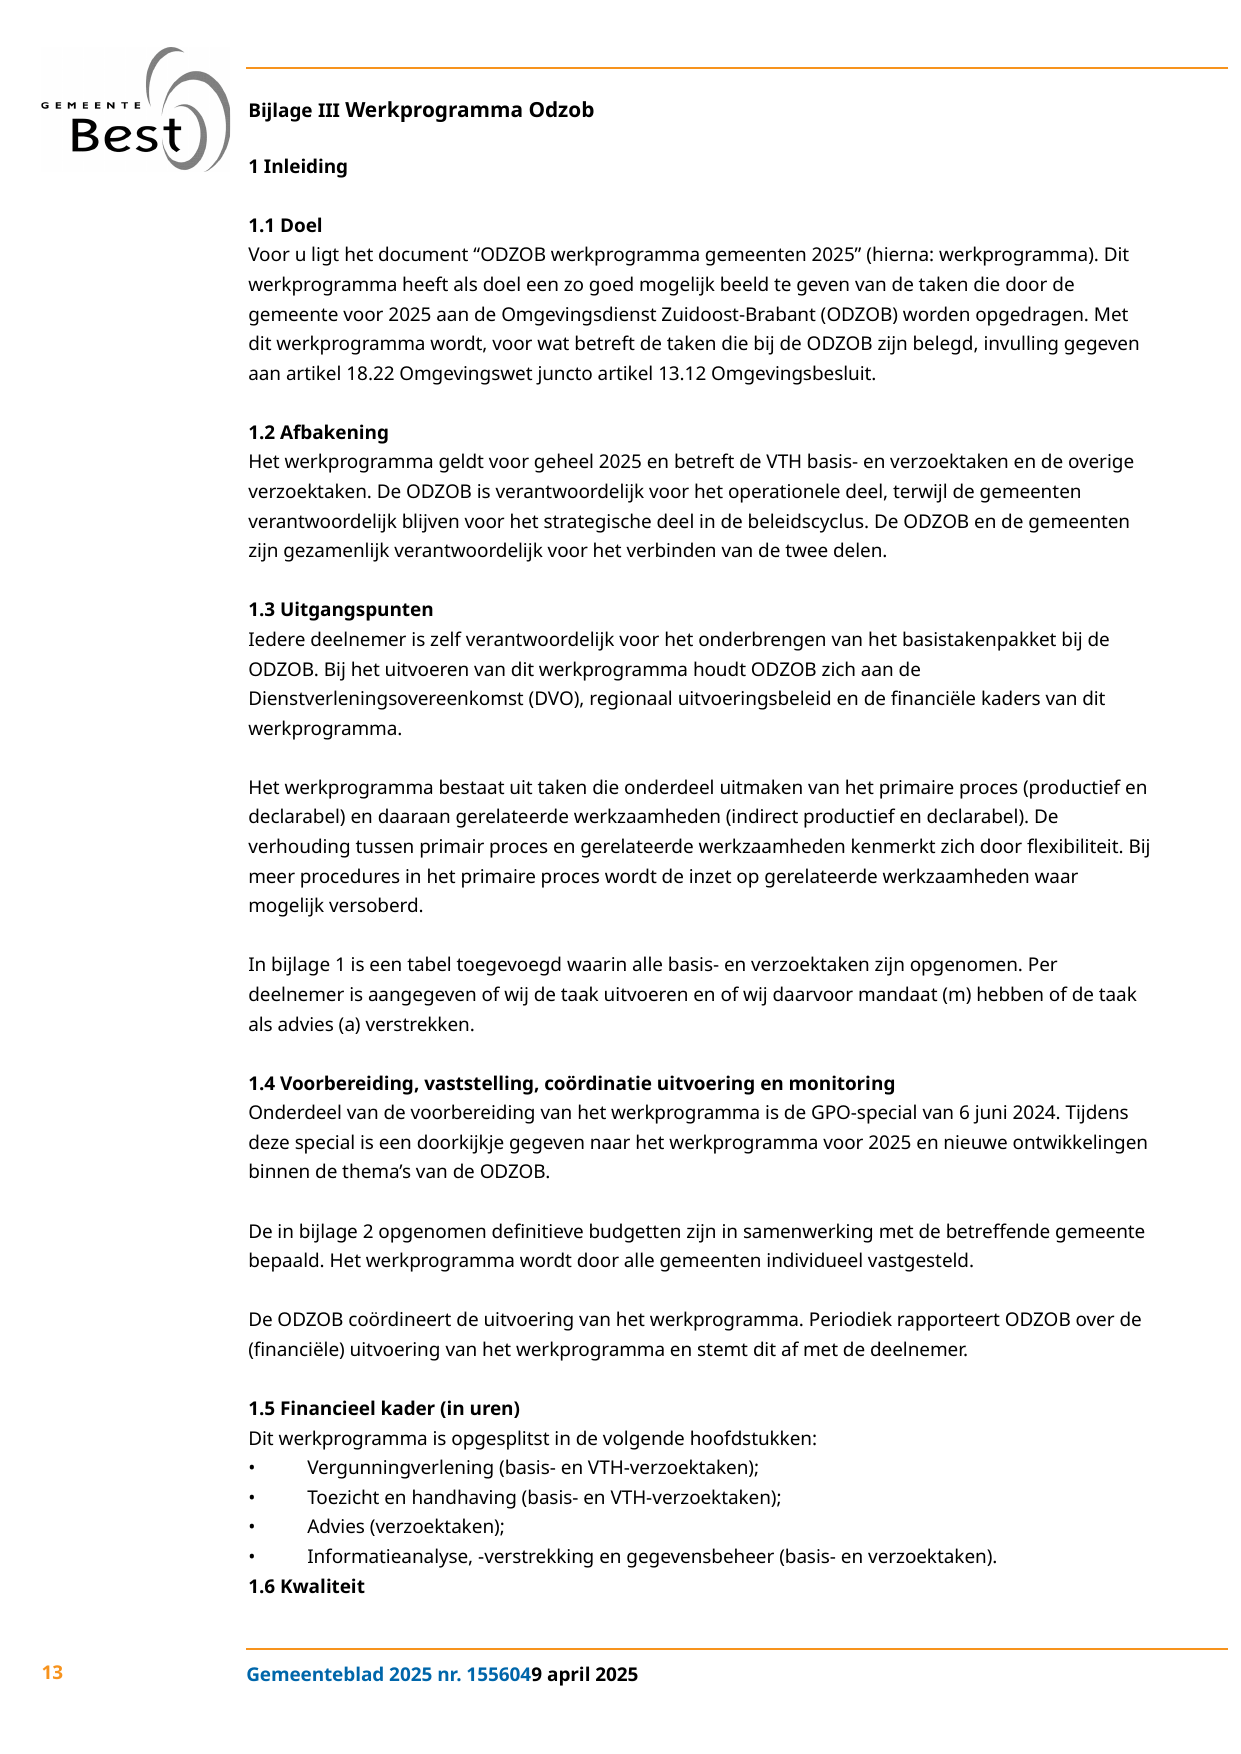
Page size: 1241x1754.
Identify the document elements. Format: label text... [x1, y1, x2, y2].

list Vergunningverlening (basis- en VTH-verzoektaken); [248, 1454, 1152, 1480]
text Het werkprogramma bestaat uit taken die onderdeel uitmaken van het primaire proces (productief en declarabel) en daaraan gerelateerde werkzaamheden (indirect productief en declarabel). De verhouding tussen primair proces en gerelateerde werkzaamheden kenmerkt zich door flexibiliteit. Bij meer procedures in het primaire proces wordt de inzet op gerelateerde werkzaamheden waar mogelijk versoberd. [248, 774, 1152, 918]
text Bijlage III Werkprogramma Odzob [248, 95, 1152, 123]
text 1.2 Afbakening [248, 419, 1152, 445]
text 1.5 Financieel kader (in uren) [248, 1395, 1152, 1421]
text Onderdeel van de voorbereiding van het werkprogramma is de GPO-special van 6 juni 2024. Tijdens deze special is een doorkijkje gegeven naar het werkprogramma voor 2025 en nieuwe ontwikkelingen binnen de thema’s van de ODZOB. [248, 1099, 1152, 1184]
text In bijlage 1 is een tabel toegevoegd waarin alle basis- en verzoektaken zijn opgenomen. Per deelnemer is aangegeven of wij de taak uitvoeren en of wij daarvoor mandaat (m) hebben of de taak als advies (a) verstrekken. [248, 952, 1152, 1037]
picture [41, 47, 231, 172]
text 1.3 Uitgangspunten [248, 597, 1152, 622]
list Informatieanalyse, -verstrekking en gegevensbeheer (basis- en verzoektaken). [248, 1543, 1152, 1569]
text De in bijlage 2 opgenomen definitieve budgetten zijn in samenwerking met de betreffende gemeente bepaald. Het werkprogramma wordt door alle gemeenten individueel vastgesteld. [248, 1218, 1152, 1273]
text Dit werkprogramma is opgesplitst in de volgende hoofdstukken: [248, 1425, 1152, 1451]
text Iedere deelnemer is zelf verantwoordelijk voor het onderbrengen van het basistakenpakket bij de ODZOB. Bij het uitvoeren van dit werkprogramma houdt ODZOB zich aan de Dienstverleningsovereenkomst (DVO), regionaal uitvoeringsbeleid en de financiële kaders van dit werkprogramma. [248, 626, 1152, 741]
text De ODZOB coördineert de uitvoering van het werkprogramma. Periodiek rapporteert ODZOB over de (financiële) uitvoering van het werkprogramma en stemt dit af met de deelnemer. [248, 1307, 1152, 1362]
text 1.6 Kwaliteit [248, 1573, 1152, 1599]
text Het werkprogramma geldt voor geheel 2025 en betreft de VTH basis- en verzoektaken en de overige verzoektaken. De ODZOB is verantwoordelijk voor het operationele deel, terwijl de gemeenten verantwoordelijk blijven voor het strategische deel in de beleidscyclus. De ODZOB en de gemeenten zijn gezamenlijk verantwoordelijk voor het verbinden van de twee delen. [248, 449, 1152, 563]
list Toezicht en handhaving (basis- en VTH-verzoektaken); [248, 1484, 1152, 1510]
text 1.1 Doel [248, 212, 1152, 238]
text 1 Inleiding [248, 153, 1152, 179]
text 1.4 Voorbereiding, vaststelling, coördinatie uitvoering en monitoring [248, 1070, 1152, 1096]
text Voor u ligt het document “ODZOB werkprogramma gemeenten 2025” (hierna: werkprogramma). Dit werkprogramma heeft als doel een zo goed mogelijk beeld te geven van de taken die door de gemeente voor 2025 aan de Omgevingsdienst Zuidoost-Brabant (ODZOB) worden opgedragen. Met dit werkprogramma wordt, voor wat betreft de taken die bij de ODZOB zijn belegd, invulling gegeven aan artikel 18.22 Omgevingswet juncto artikel 13.12 Omgevingsbesluit. [248, 242, 1152, 386]
list Advies (verzoektaken); [248, 1514, 1152, 1539]
